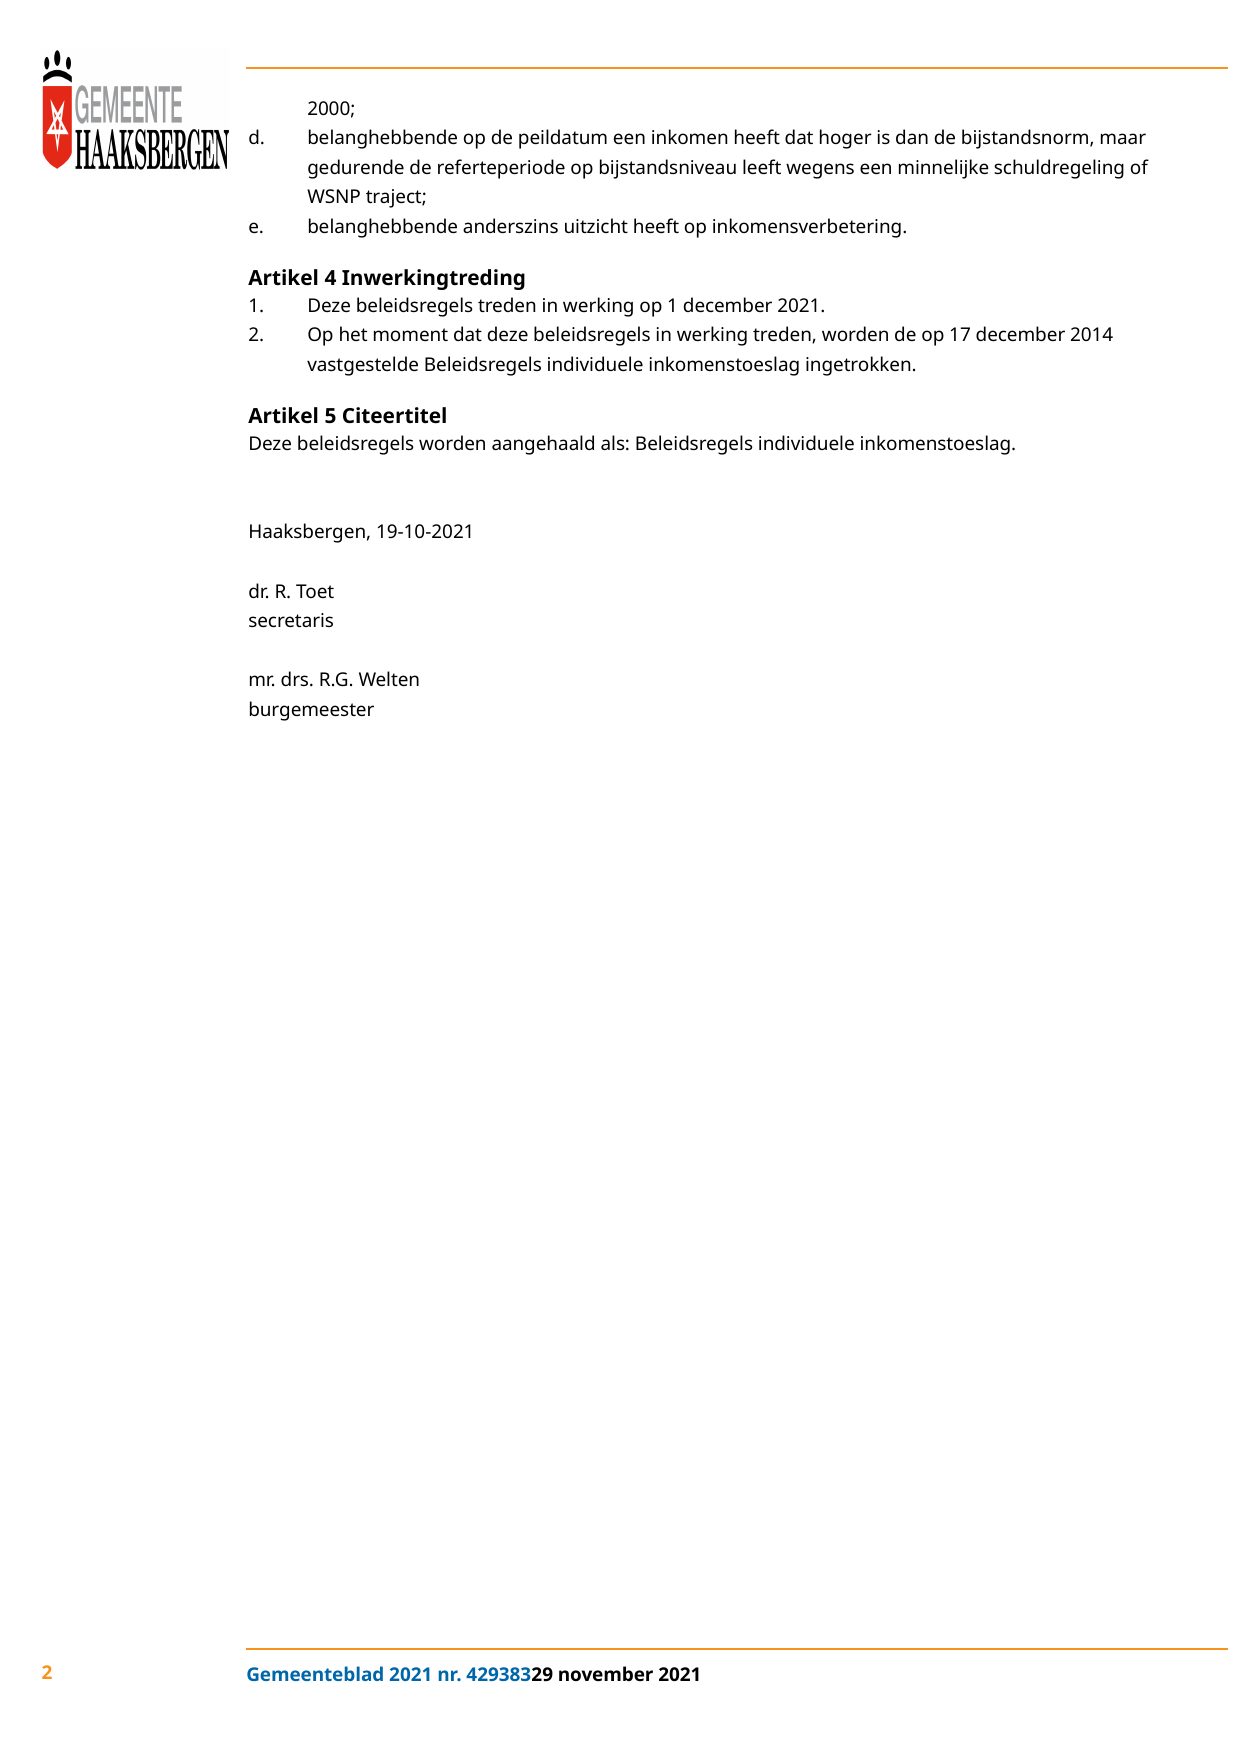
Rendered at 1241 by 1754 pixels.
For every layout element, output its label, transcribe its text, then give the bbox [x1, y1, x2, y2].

text dr. R. Toet [248, 578, 1152, 604]
list belanghebbende anderszins uitzicht heeft op inkomensverbetering. [248, 213, 1152, 239]
list 2000; [248, 95, 1152, 121]
picture [41, 47, 231, 172]
text Deze beleidsregels worden aangehaald als: Beleidsregels individuele inkomenstoeslag. [248, 430, 1152, 456]
text Artikel 4 Inwerkingtreding [248, 263, 1152, 292]
text mr. drs. R.G. Welten [248, 667, 1152, 692]
text Artikel 5 Citeertitel [248, 402, 1152, 430]
text secretaris [248, 607, 1152, 633]
list Op het moment dat deze beleidsregels in werking treden, worden de op 17 december 2014 vastgestelde Beleidsregels individuele inkomenstoeslag ingetrokken. [248, 322, 1152, 377]
text burgemeester [248, 696, 1152, 722]
text Haaksbergen, 19-10-2021 [248, 519, 1152, 544]
list Deze beleidsregels treden in werking op 1 december 2021. [248, 292, 1152, 318]
list belanghebbende op de peildatum een inkomen heeft dat hoger is dan de bijstandsnorm, maar gedurende de referteperiode op bijstandsniveau leeft wegens een minnelijke schuldregeling of WSNP traject; [248, 124, 1152, 209]
